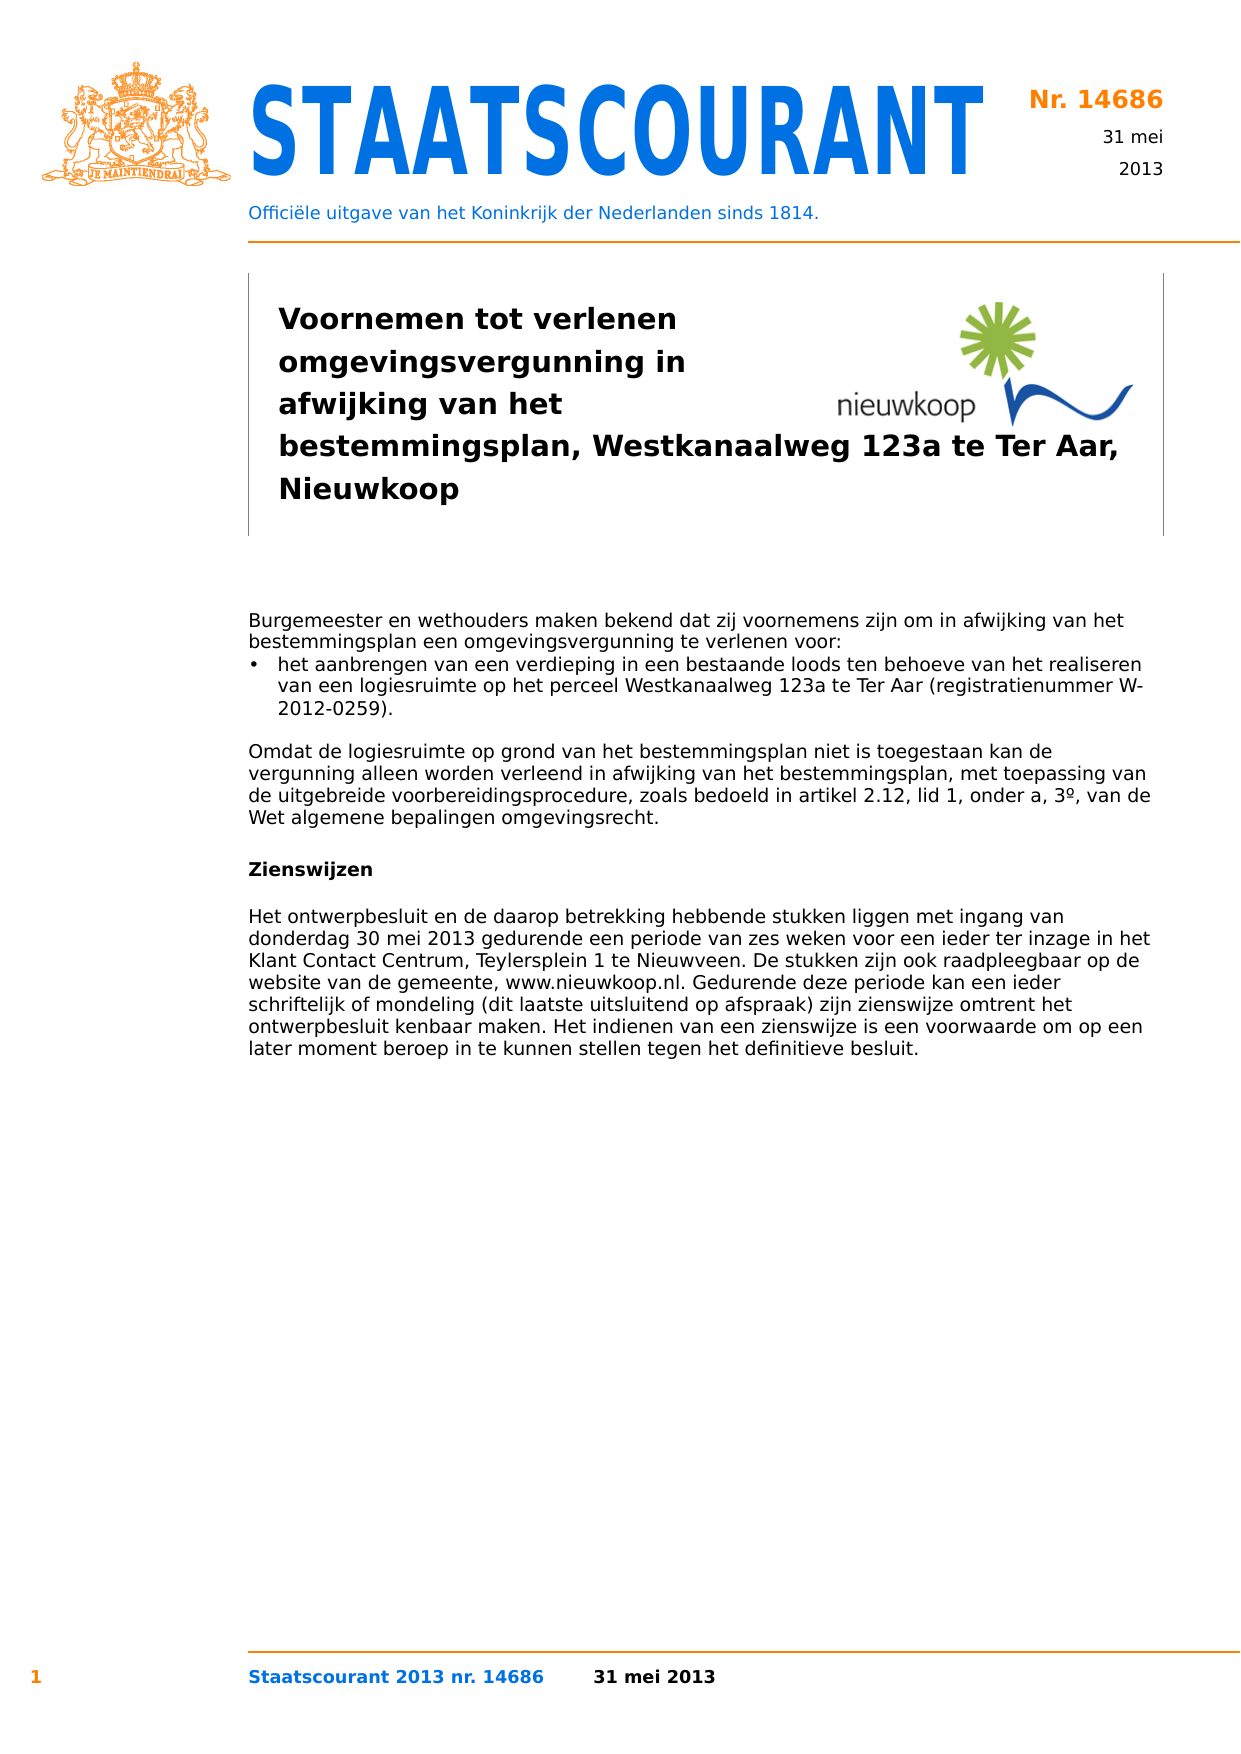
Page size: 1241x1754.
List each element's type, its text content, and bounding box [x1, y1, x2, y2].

subtitle Voornemen tot verlenen omgevingsvergunning in afwijking van het bestemmingsplan, Westkanaalweg 123a te Ter Aar, Nieuwkoop [249, 273, 1163, 536]
table_cell 2013 [998, 153, 1240, 203]
table_header [25, 62, 248, 241]
table_cell 31 mei [998, 121, 1240, 153]
text • het aanbrengen van een verdieping in een bestaande loods ten behoeve van het realiseren van een logiesruimte op het perceel Westkanaalweg 123a te Ter Aar (registratienummer W-2012-0259). [248, 653, 1163, 719]
table_header Nr. 14686 [998, 62, 1240, 121]
table_header STAATSCOURANT [248, 62, 998, 203]
picture [838, 302, 1134, 427]
text Het ontwerpbesluit en de daarop betrekking hebbende stukken liggen met ingang van donderdag 30 mei 2013 gedurende een periode van zes weken voor een ieder ter inzage in het Klant Contact Centrum, Teylersplein 1 te Nieuwveen. De stukken zijn ook raadpleegbaar op de website van de gemeente, www.nieuwkoop.nl. Gedurende deze periode kan een ieder schriftelijk of mondeling (dit laatste uitsluitend op afspraak) zijn zienswijze omtrent het ontwerpbesluit kenbaar maken. Het indienen van een zienswijze is een voorwaarde om op een later moment beroep in te kunnen stellen tegen het definitieve besluit. [248, 906, 1163, 1060]
picture [41, 62, 231, 186]
subtitle Zienswijzen [248, 859, 1163, 881]
table_cell Officiële uitgave van het Koninkrijk der Nederlanden sinds 1814. [248, 203, 1240, 241]
text Omdat de logiesruimte op grond van het bestemmingsplan niet is toegestaan kan de vergunning alleen worden verleend in afwijking van het bestemmingsplan, met toepassing van de uitgebreide voorbereidingsprocedure, zoals bedoeld in artikel 2.12, lid 1, onder a, 3º, van de Wet algemene bepalingen omgevingsrecht. [248, 741, 1163, 829]
text Burgemeester en wethouders maken bekend dat zij voornemens zijn om in afwijking van het bestemmingsplan een omgevingsvergunning te verlenen voor: [248, 609, 1163, 653]
